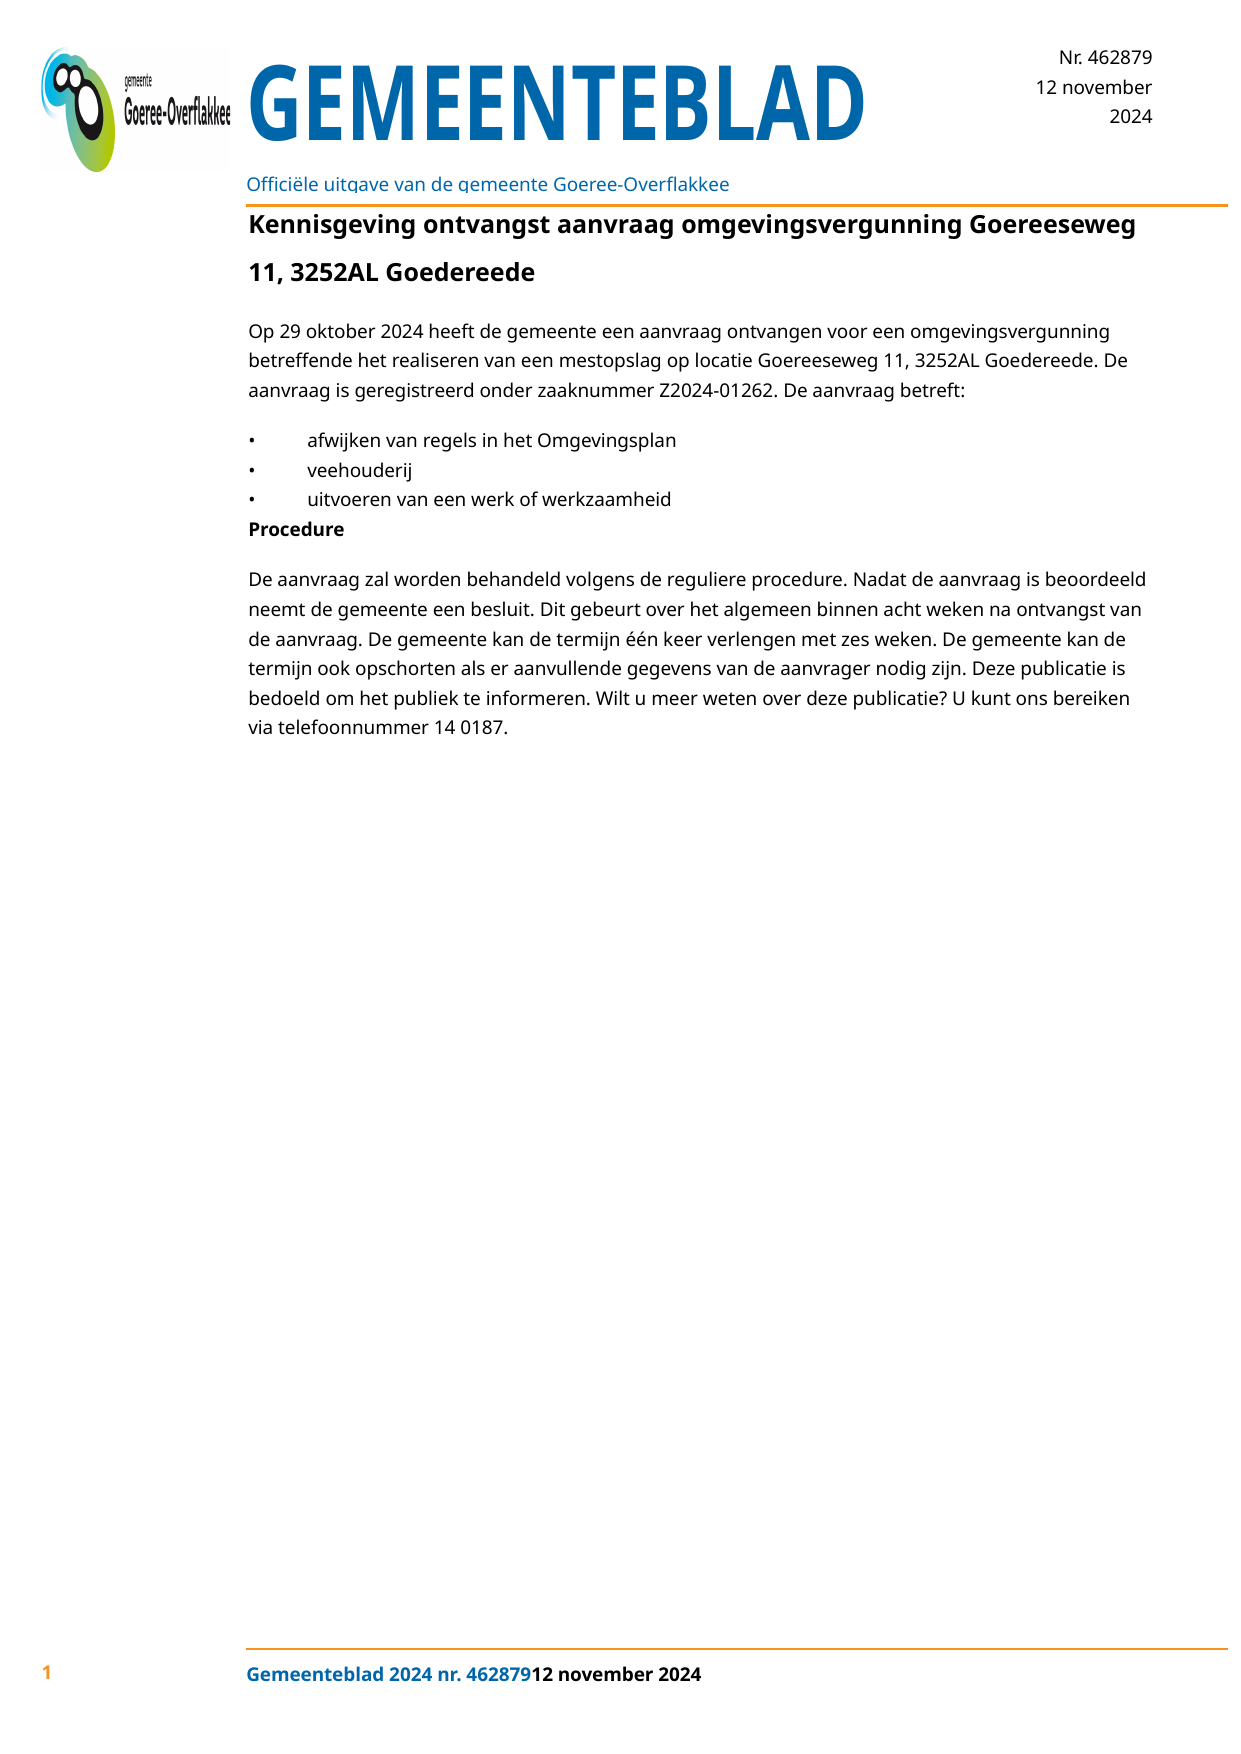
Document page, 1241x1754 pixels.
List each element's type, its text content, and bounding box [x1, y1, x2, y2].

picture [41, 47, 231, 172]
text Kennisgeving ontvangst aanvraag omgevingsvergunning Goereeseweg 11, 3252AL Goedereede [248, 207, 1152, 288]
list veehouderij [248, 457, 1152, 483]
list afwijken van regels in het Omgevingsplan [248, 427, 1152, 453]
text De aanvraag zal worden behandeld volgens de reguliere procedure. Nadat de aanvraag is beoordeeld neemt de gemeente een besluit. Dit gebeurt over het algemeen binnen acht weken na ontvangst van de aanvraag. De gemeente kan de termijn één keer verlengen met zes weken. De gemeente kan de termijn ook opschorten als er aanvullende gegevens van de aanvrager nodig zijn. Deze publicatie is bedoeld om het publiek te informeren. Wilt u meer weten over deze publicatie? U kunt ons bereiken via telefoonnummer 14 0187. [248, 567, 1152, 740]
text Procedure [248, 516, 1152, 542]
text Op 29 oktober 2024 heeft de gemeente een aanvraag ontvangen voor een omgevingsvergunning betreffende het realiseren van een mestopslag op locatie Goereeseweg 11, 3252AL Goedereede. De aanvraag is geregistreerd onder zaaknummer Z2024-01262. De aanvraag betreft: [248, 318, 1152, 403]
list uitvoeren van een werk of werkzaamheid [248, 487, 1152, 512]
